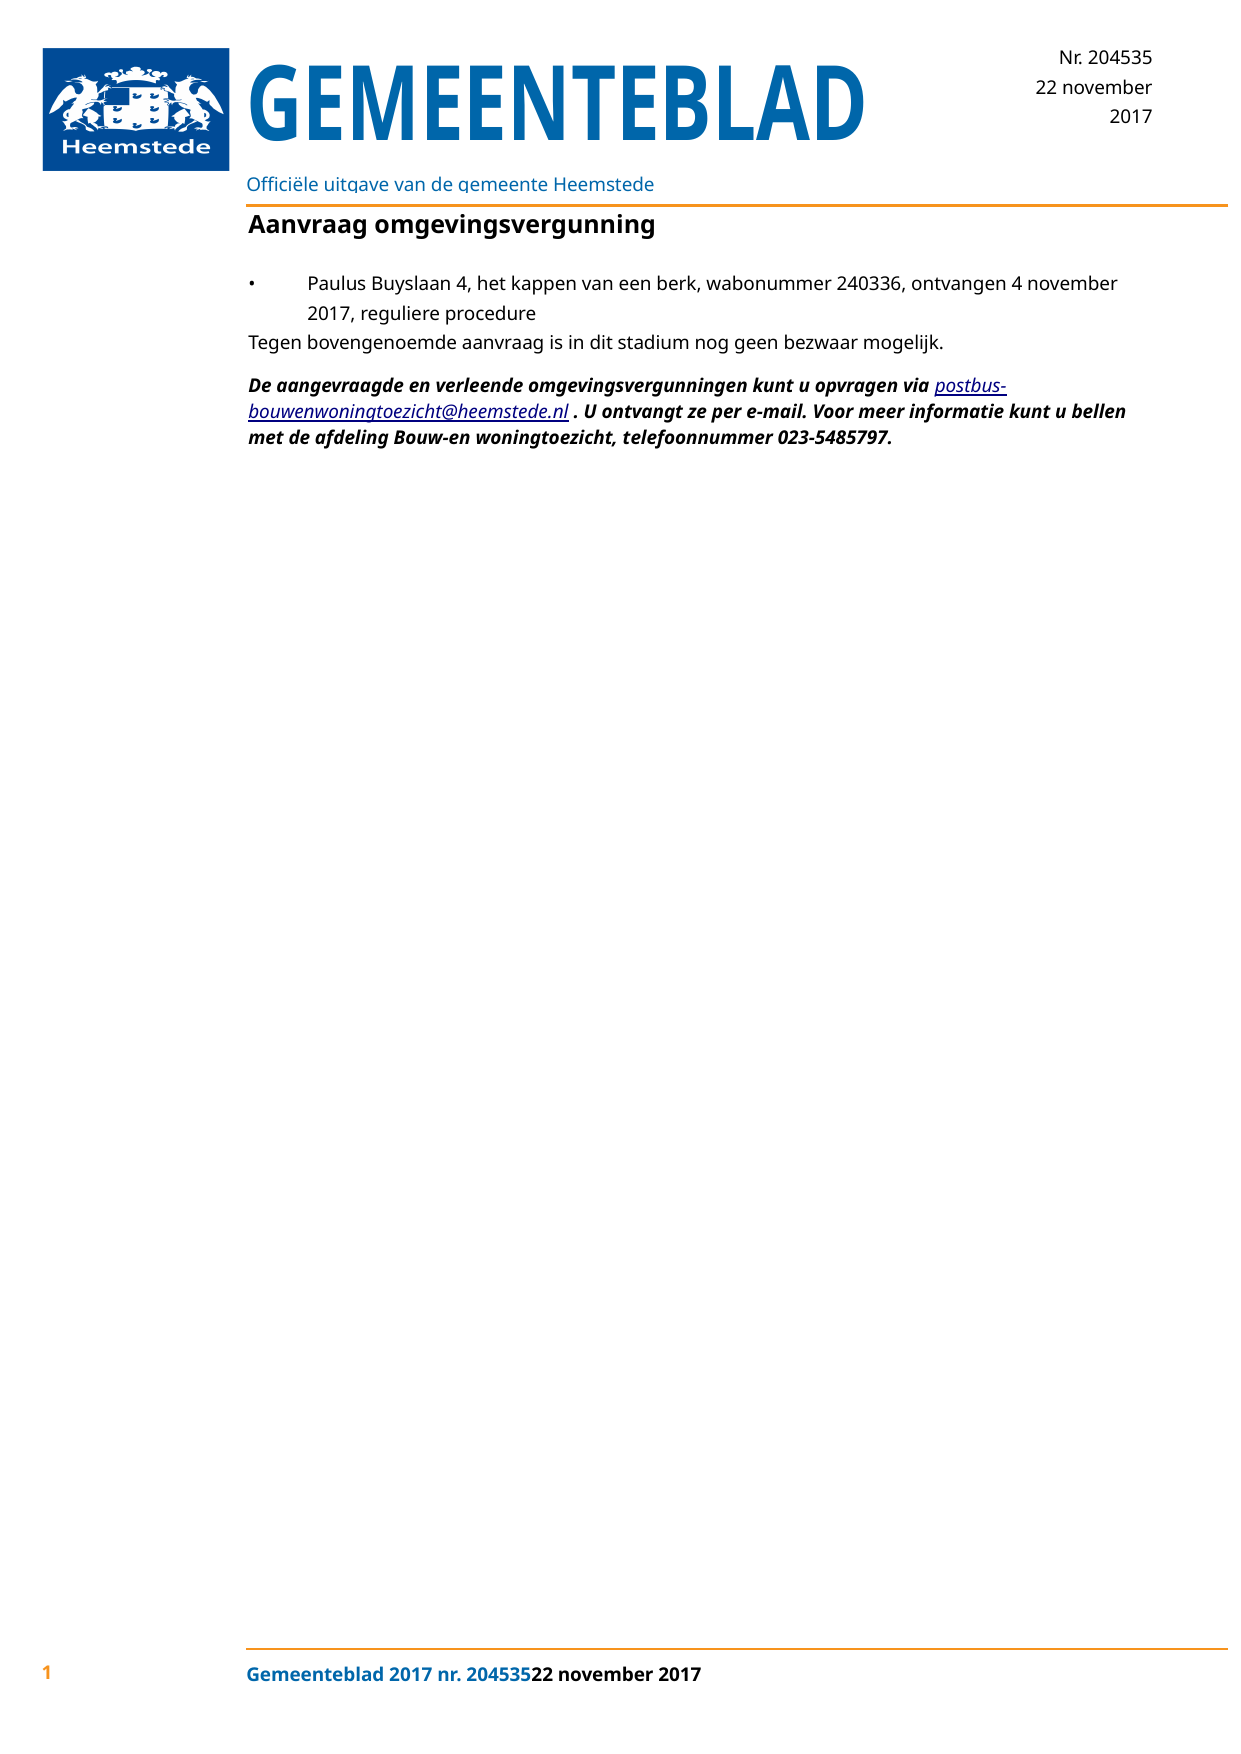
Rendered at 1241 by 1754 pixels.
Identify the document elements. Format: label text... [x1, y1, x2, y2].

text Aanvraag omgevingsvergunning [248, 207, 1152, 241]
text De aangevraagde en verleende omgevingsvergunningen kunt u opvragen via postbus-bouwenwoningtoezicht@heemstede.nl . U ontvangt ze per e-mail. Voor meer informatie kunt u bellen met de afdeling Bouw-en woningtoezicht, telefoonnummer 023-5485797. [248, 373, 1152, 450]
picture [41, 47, 231, 172]
list Paulus Buyslaan 4, het kappen van een berk, wabonummer 240336, ontvangen 4 november 2017, reguliere procedure [248, 270, 1152, 326]
text Tegen bovengenoemde aanvraag is in dit stadium nog geen bezwaar mogelijk. [248, 329, 1152, 355]
